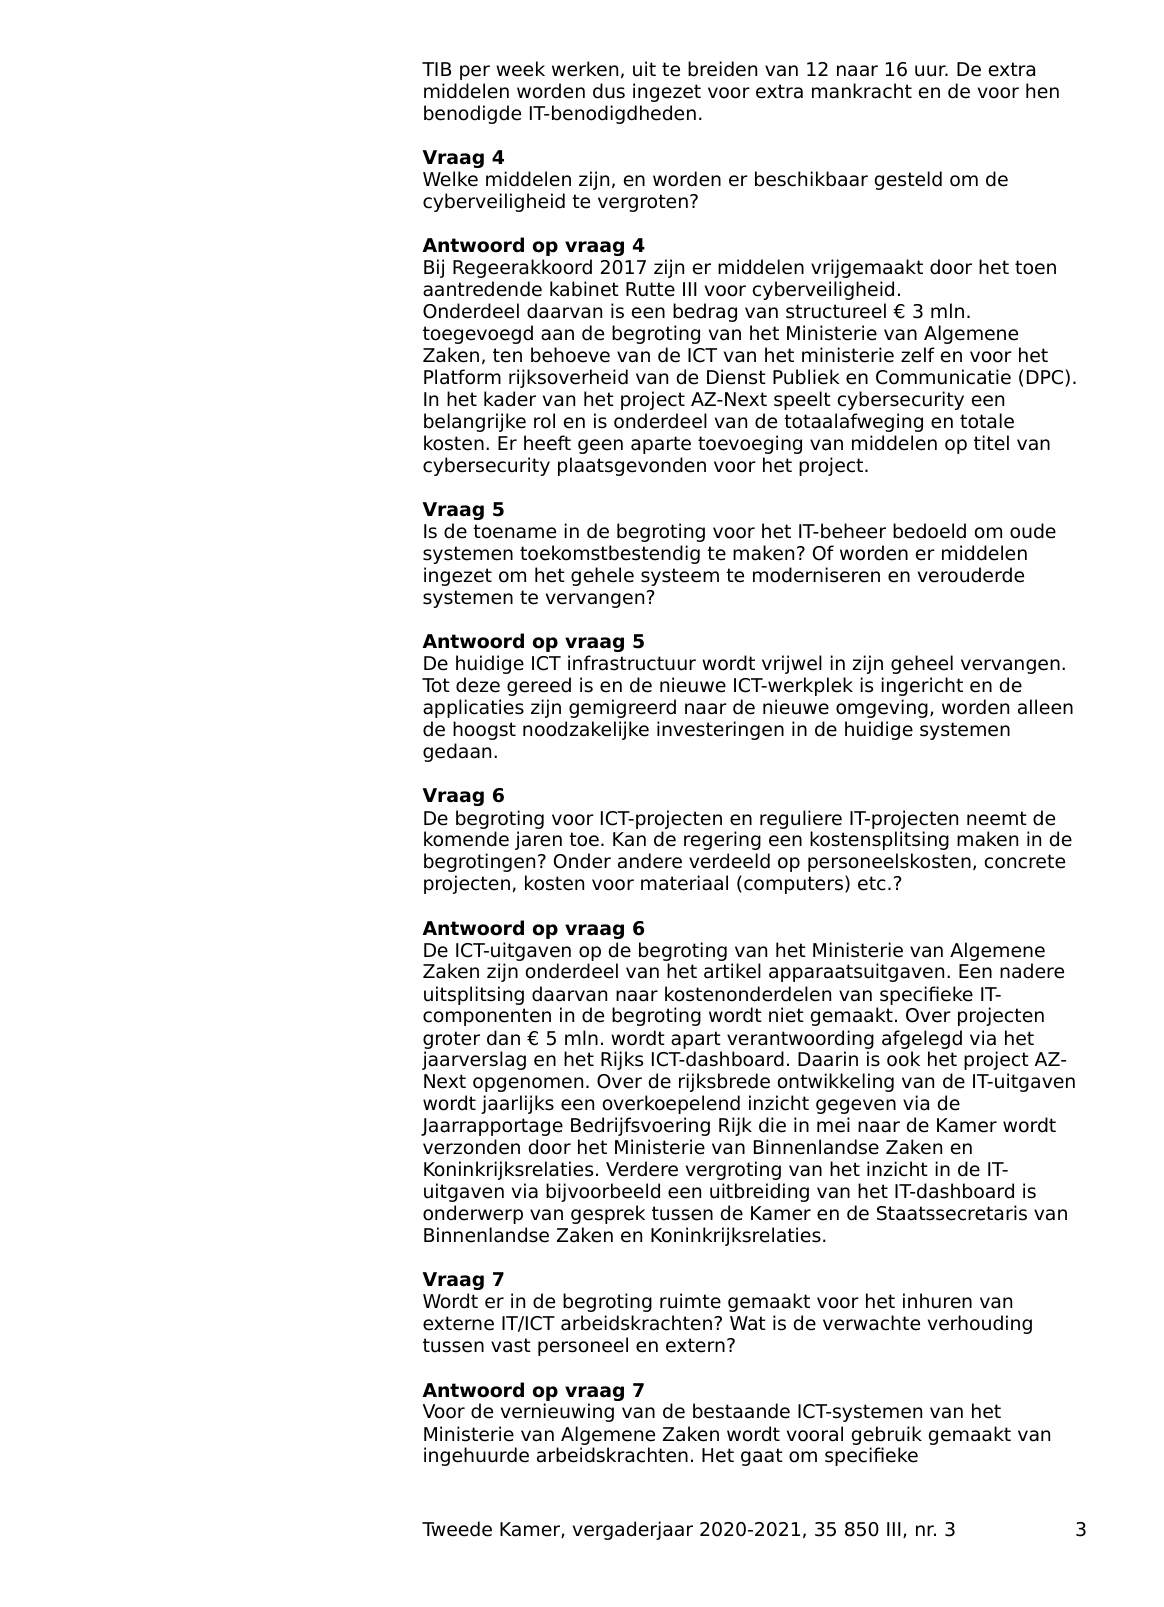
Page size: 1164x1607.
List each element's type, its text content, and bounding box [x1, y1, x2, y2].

text Antwoord op vraag 5 [422, 631, 1087, 653]
text Onderdeel daarvan is een bedrag van structureel € 3 mln. toegevoegd aan de begroting van het Ministerie van Algemene Zaken, ten behoeve van de ICT van het ministerie zelf en voor het Platform rijksoverheid van de Dienst Publiek en Communicatie (DPC). [422, 301, 1087, 389]
text De huidige ICT infrastructuur wordt vrijwel in zijn geheel vervangen. Tot deze gereed is en de nieuwe ICT-werkplek is ingericht en de applicaties zijn gemigreerd naar de nieuwe omgeving, worden alleen de hoogst noodzakelijke investeringen in de huidige systemen gedaan. [422, 653, 1087, 763]
text Antwoord op vraag 4 [422, 235, 1087, 257]
text Bij Regeerakkoord 2017 zijn er middelen vrijgemaakt door het toen aantredende kabinet Rutte III voor cyberveiligheid. [422, 257, 1087, 301]
text De begroting voor ICT-projecten en reguliere IT-projecten neemt de komende jaren toe. Kan de regering een kostensplitsing maken in de begrotingen? Onder andere verdeeld op personeelskosten, concrete projecten, kosten voor materiaal (computers) etc.? [422, 807, 1087, 895]
text Is de toename in de begroting voor het IT-beheer bedoeld om oude systemen toekomstbestendig te maken? Of worden er middelen ingezet om het gehele systeem te moderniseren en verouderde systemen te vervangen? [422, 521, 1087, 609]
text Welke middelen zijn, en worden er beschikbaar gesteld om de cyberveiligheid te vergroten? [422, 169, 1087, 213]
text Vraag 7 [422, 1269, 1087, 1291]
text In het kader van het project AZ-Next speelt cybersecurity een belangrijke rol en is onderdeel van de totaalafweging en totale kosten. Er heeft geen aparte toevoeging van middelen op titel van cybersecurity plaatsgevonden voor het project. [422, 389, 1087, 477]
text Antwoord op vraag 6 [422, 917, 1087, 939]
text Voor de vernieuwing van de bestaande ICT-systemen van het Ministerie van Algemene Zaken wordt vooral gebruik gemaakt van ingehuurde arbeidskrachten. Het gaat om specifieke [422, 1401, 1087, 1467]
text Vraag 4 [422, 147, 1087, 169]
text De ICT-uitgaven op de begroting van het Ministerie van Algemene Zaken zijn onderdeel van het artikel apparaatsuitgaven. Een nadere uitsplitsing daarvan naar kostenonderdelen van specifieke IT-componenten in de begroting wordt niet gemaakt. Over projecten groter dan € 5 mln. wordt apart verantwoording afgelegd via het jaarverslag en het Rijks ICT-dashboard. Daarin is ook het project AZ-Next opgenomen. Over de rijksbrede ontwikkeling van de IT-uitgaven wordt jaarlijks een overkoepelend inzicht gegeven via de Jaarrapportage Bedrijfsvoering Rijk die in mei naar de Kamer wordt verzonden door het Ministerie van Binnenlandse Zaken en Koninkrijksrelaties. Verdere vergroting van het inzicht in de IT-uitgaven via bijvoorbeeld een uitbreiding van het IT-dashboard is onderwerp van gesprek tussen de Kamer en de Staatssecretaris van Binnenlandse Zaken en Koninkrijksrelaties. [422, 939, 1087, 1247]
text Wordt er in de begroting ruimte gemaakt voor het inhuren van externe IT/ICT arbeidskrachten? Wat is de verwachte verhouding tussen vast personeel en extern? [422, 1291, 1087, 1357]
text Vraag 5 [422, 499, 1087, 521]
text TIB per week werken, uit te breiden van 12 naar 16 uur. De extra middelen worden dus ingezet voor extra mankracht en de voor hen benodigde IT-benodigdheden. [422, 59, 1087, 125]
text Antwoord op vraag 7 [422, 1379, 1087, 1401]
text Vraag 6 [422, 785, 1087, 807]
